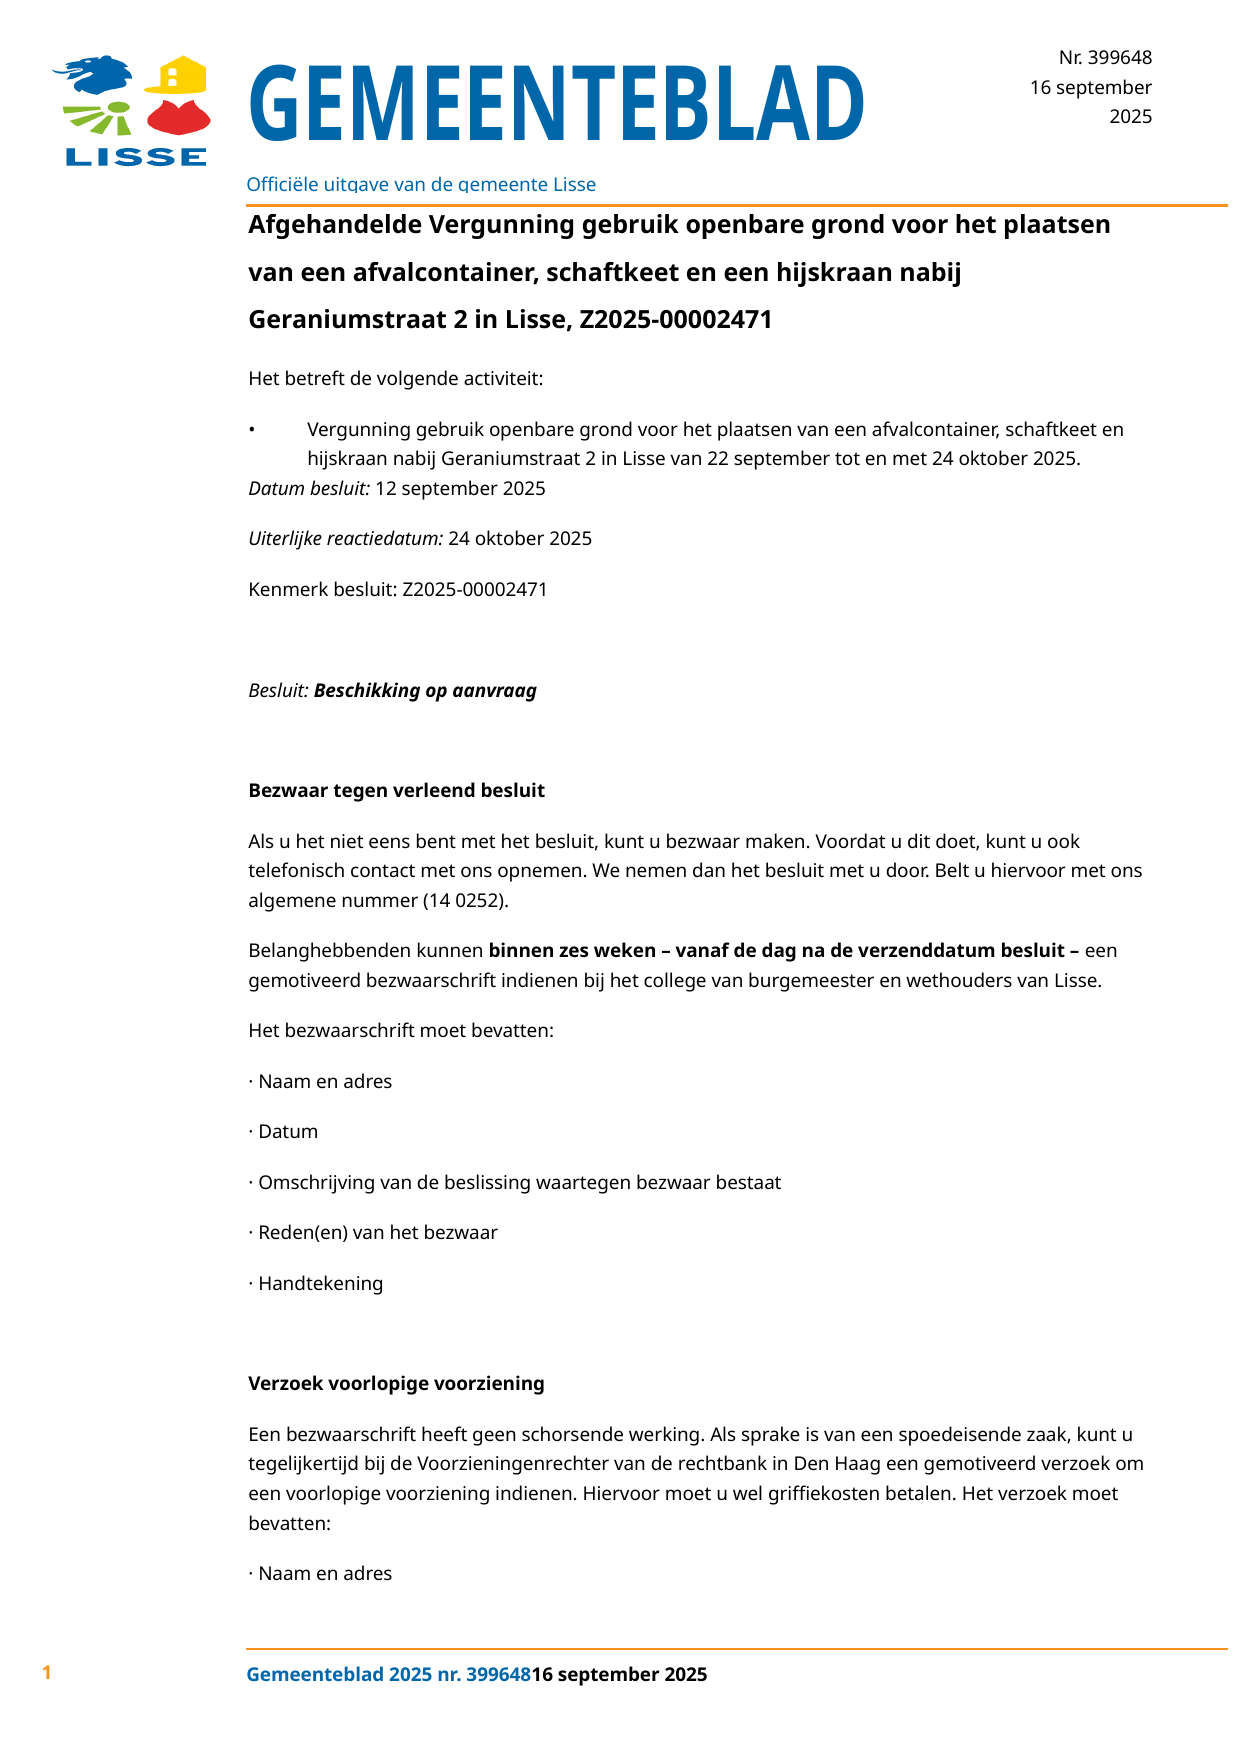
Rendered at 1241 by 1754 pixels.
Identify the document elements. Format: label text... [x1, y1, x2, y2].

text Belanghebbenden kunnen binnen zes weken – vanaf de dag na de verzenddatum besluit – een gemotiveerd bezwaarschrift indienen bij het college van burgemeester en wethouders van Lisse. [248, 938, 1152, 993]
text Afgehandelde Vergunning gebruik openbare grond voor het plaatsen van een afvalcontainer, schaftkeet en een hijskraan nabij Geraniumstraat 2 in Lisse, Z2025-00002471 [248, 207, 1152, 336]
text Een bezwaarschrift heeft geen schorsende werking. Als sprake is van een spoedeisende zaak, kunt u tegelijkertijd bij de Voorzieningenrechter van de rechtbank in Den Haag een gemotiveerd verzoek om een voorlopige voorziening indienen. Hiervoor moet u wel griffiekosten betalen. Het verzoek moet bevatten: [248, 1421, 1152, 1535]
text · Omschrijving van de beslissing waartegen bezwaar bestaat [248, 1169, 1152, 1194]
text Bezwaar tegen verleend besluit [248, 778, 1152, 803]
text Het betreft de volgende activiteit: [248, 366, 1152, 391]
text Het bezwaarschrift moet bevatten: [248, 1018, 1152, 1043]
text Uiterlijke reactiedatum: 24 oktober 2025 [248, 526, 1152, 551]
text · Datum [248, 1118, 1152, 1144]
text · Naam en adres [248, 1068, 1152, 1094]
text Besluit: Beschikking op aanvraag [248, 677, 1152, 702]
text Als u het niet eens bent met het besluit, kunt u bezwaar maken. Voordat u dit doet, kunt u ook telefonisch contact met ons opnemen. We nemen dan het besluit met u door. Belt u hiervoor met ons algemene nummer (14 0252). [248, 828, 1152, 913]
list Vergunning gebruik openbare grond voor het plaatsen van een afvalcontainer, schaftkeet en hijskraan nabij Geraniumstraat 2 in Lisse van 22 september tot en met 24 oktober 2025. [248, 416, 1152, 471]
text Datum besluit: 12 september 2025 [248, 475, 1152, 501]
text Verzoek voorlopige voorziening [248, 1371, 1152, 1396]
text · Reden(en) van het bezwaar [248, 1219, 1152, 1245]
text Kenmerk besluit: Z2025-00002471 [248, 576, 1152, 602]
text · Handtekening [248, 1270, 1152, 1295]
text · Naam en adres [248, 1560, 1152, 1586]
picture [41, 47, 231, 172]
